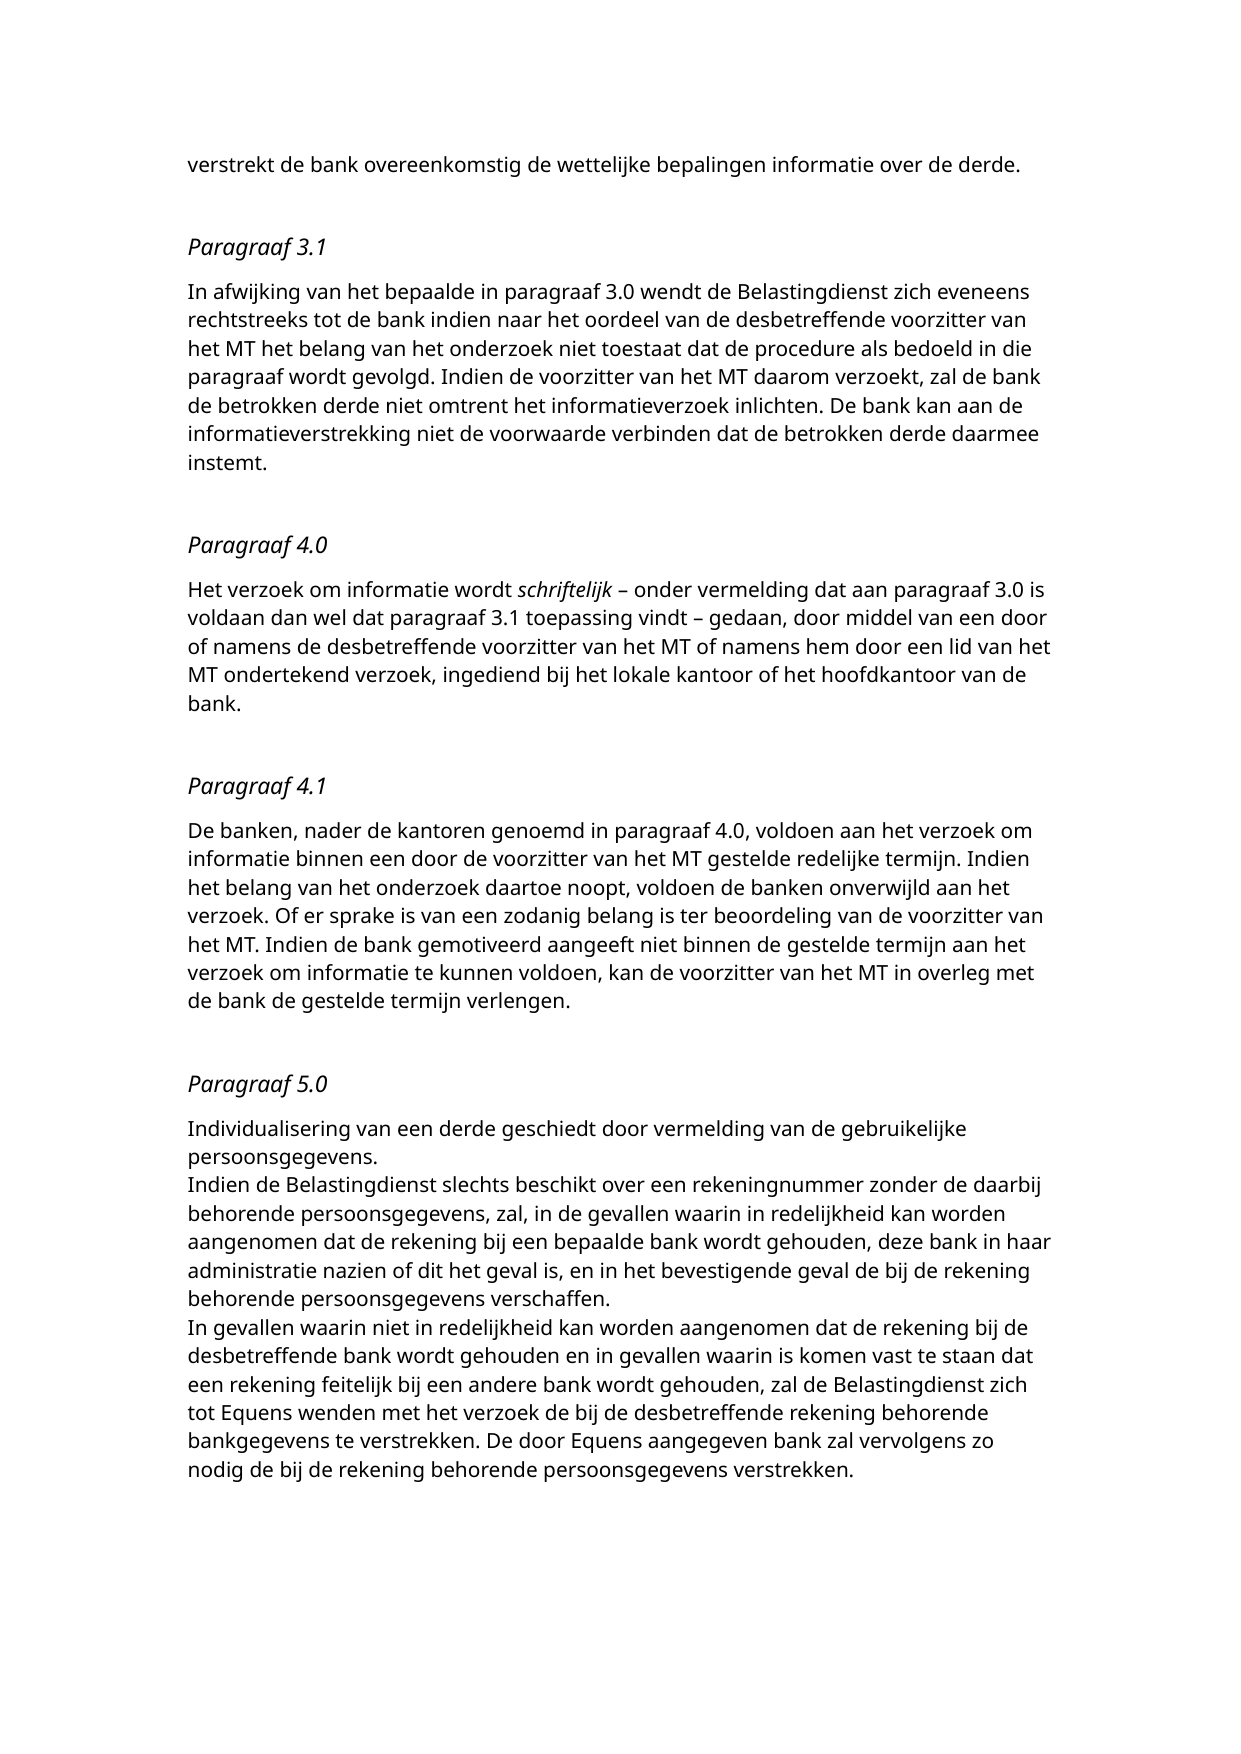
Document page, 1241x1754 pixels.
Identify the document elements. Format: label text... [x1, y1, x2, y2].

subtitle Paragraaf 4.0 [187, 529, 1053, 560]
text Indien de Belastingdienst slechts beschikt over een rekeningnummer zonder de daarbij behorende persoonsgegevens, zal, in de gevallen waarin in redelijkheid kan worden aangenomen dat de rekening bij een bepaalde bank wordt gehouden, deze bank in haar administratie nazien of dit het geval is, en in het bevestigende geval de bij de rekening behorende persoonsgegevens verschaffen. [187, 1171, 1053, 1313]
subtitle Paragraaf 3.1 [187, 231, 1053, 262]
text De banken, nader de kantoren genoemd in paragraaf 4.0, voldoen aan het verzoek om informatie binnen een door de voorzitter van het MT gestelde redelijke termijn. Indien het belang van het onderzoek daartoe noopt, voldoen de banken onverwijld aan het verzoek. Of er sprake is van een zodanig belang is ter beoordeling van de voorzitter van het MT. Indien de bank gemotiveerd aangeeft niet binnen de gestelde termijn aan het verzoek om informatie te kunnen voldoen, kan de voorzitter van het MT in overleg met de bank de gestelde termijn verlengen. [187, 816, 1053, 1015]
text In gevallen waarin niet in redelijkheid kan worden aangenomen dat de rekening bij de desbetreffende bank wordt gehouden en in gevallen waarin is komen vast te staan dat een rekening feitelijk bij een andere bank wordt gehouden, zal de Belastingdienst zich tot Equens wenden met het verzoek de bij de desbetreffende rekening behorende bankgegevens te verstrekken. De door Equens aangegeven bank zal vervolgens zo nodig de bij de rekening behorende persoonsgegevens verstrekken. [187, 1313, 1053, 1483]
text In afwijking van het bepaalde in paragraaf 3.0 wendt de Belastingdienst zich eveneens rechtstreeks tot de bank indien naar het oordeel van de desbetreffende voorzitter van het MT het belang van het onderzoek niet toestaat dat de procedure als bedoeld in die paragraaf wordt gevolgd. Indien de voorzitter van het MT daarom verzoekt, zal de bank de betrokken derde niet omtrent het informatieverzoek inlichten. De bank kan aan de informatieverstrekking niet de voorwaarde verbinden dat de betrokken derde daarmee instemt. [187, 277, 1053, 476]
text Het verzoek om informatie wordt schriftelijk – onder vermelding dat aan paragraaf 3.0 is voldaan dan wel dat paragraaf 3.1 toepassing vindt – gedaan, door middel van een door of namens de desbetreffende voorzitter van het MT of namens hem door een lid van het MT ondertekend verzoek, ingediend bij het lokale kantoor of het hoofdkantoor van de bank. [187, 575, 1053, 717]
text Individualisering van een derde geschiedt door vermelding van de gebruikelijke persoonsgegevens. [187, 1114, 1053, 1171]
text verstrekt de bank overeenkomstig de wettelijke bepalingen informatie over de derde. [187, 150, 1053, 178]
subtitle Paragraaf 4.1 [187, 770, 1053, 801]
subtitle Paragraaf 5.0 [187, 1067, 1053, 1099]
